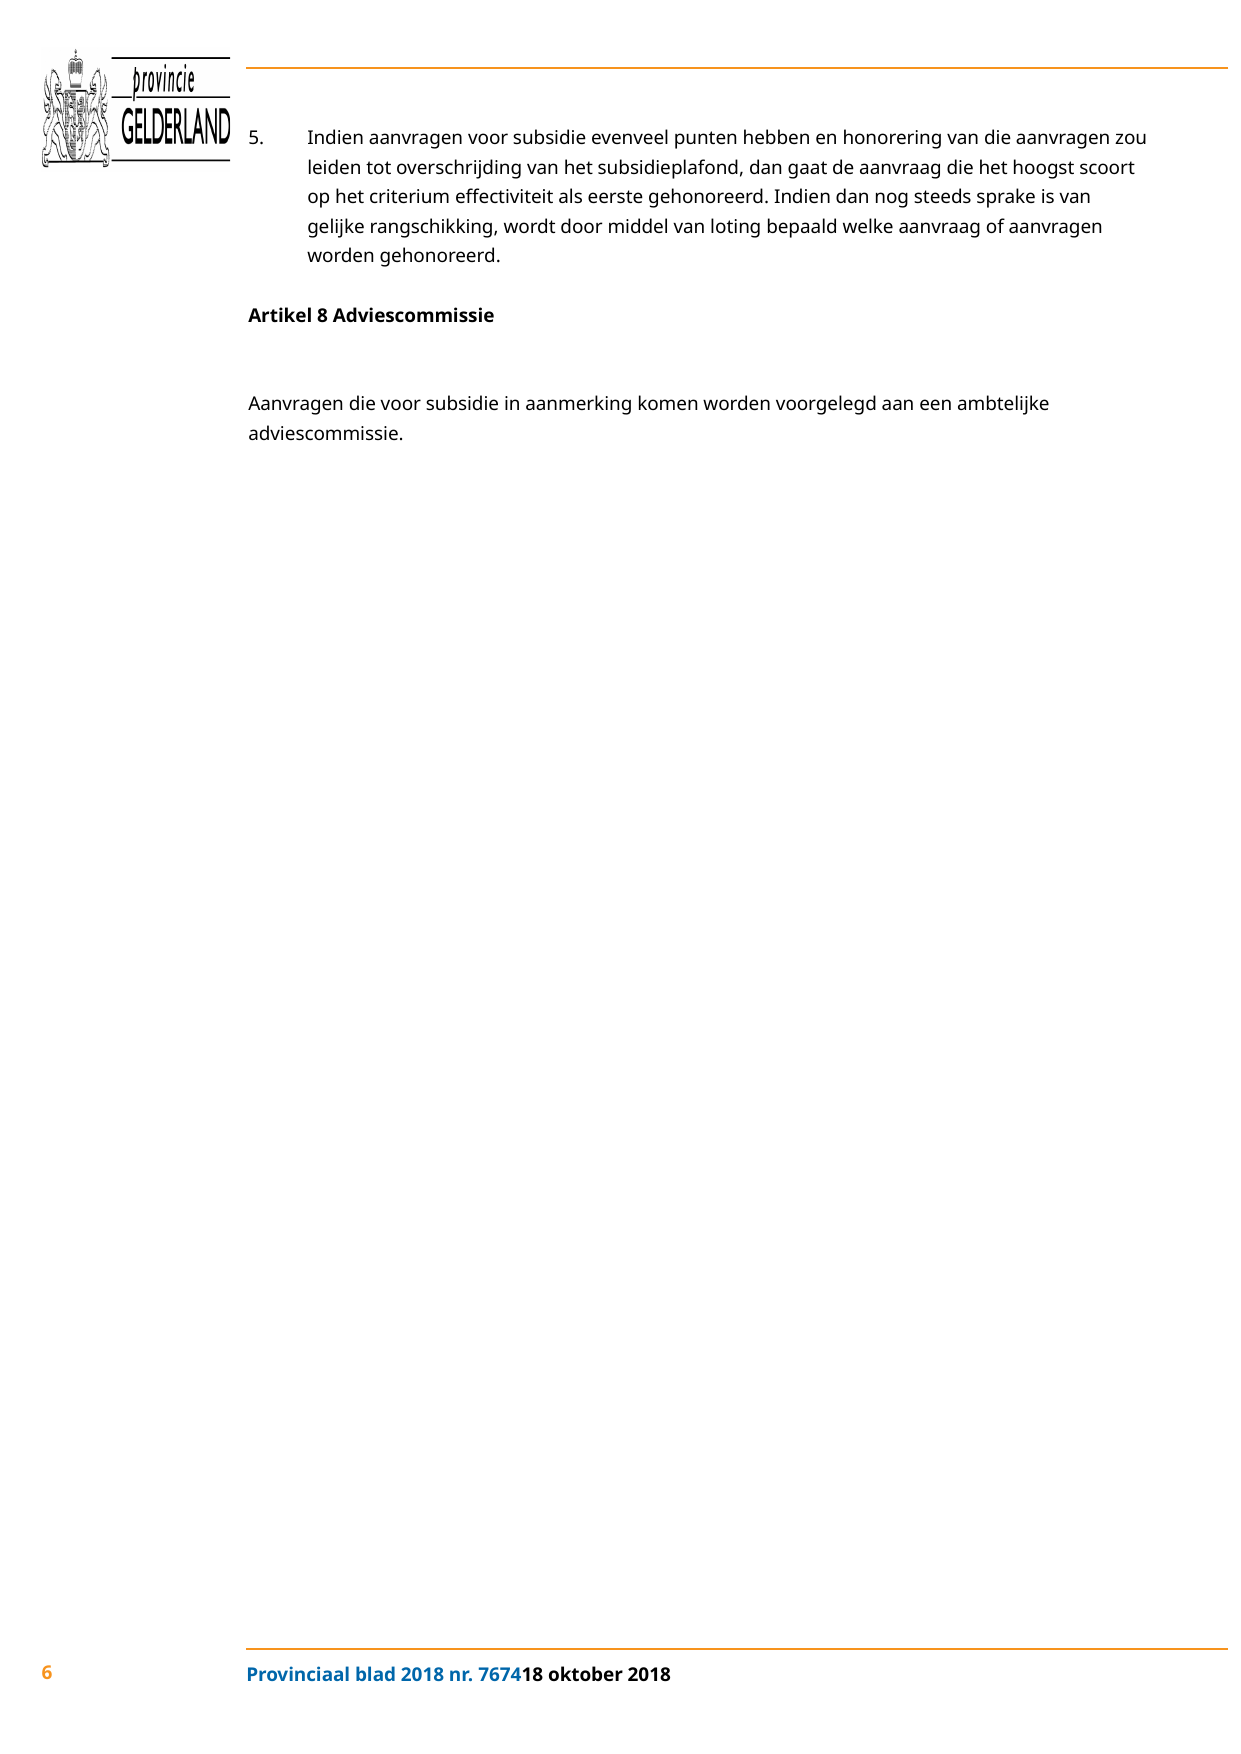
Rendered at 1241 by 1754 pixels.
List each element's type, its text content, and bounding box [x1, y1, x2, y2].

text Aanvragen die voor subsidie in aanmerking komen worden voorgelegd aan een ambtelijke adviescommissie. [248, 391, 1152, 446]
list Indien aanvragen voor subsidie evenveel punten hebben en honorering van die aanvragen zou leiden tot overschrijding van het subsidieplafond, dan gaat de aanvraag die het hoogst scoort op het criterium effectiviteit als eerste gehonoreerd. Indien dan nog steeds sprake is van gelijke rangschikking, wordt door middel van loting bepaald welke aanvraag of aanvragen worden gehonoreerd. [248, 124, 1152, 268]
picture [41, 47, 231, 172]
text Artikel 8 Adviescommissie [248, 302, 1152, 328]
